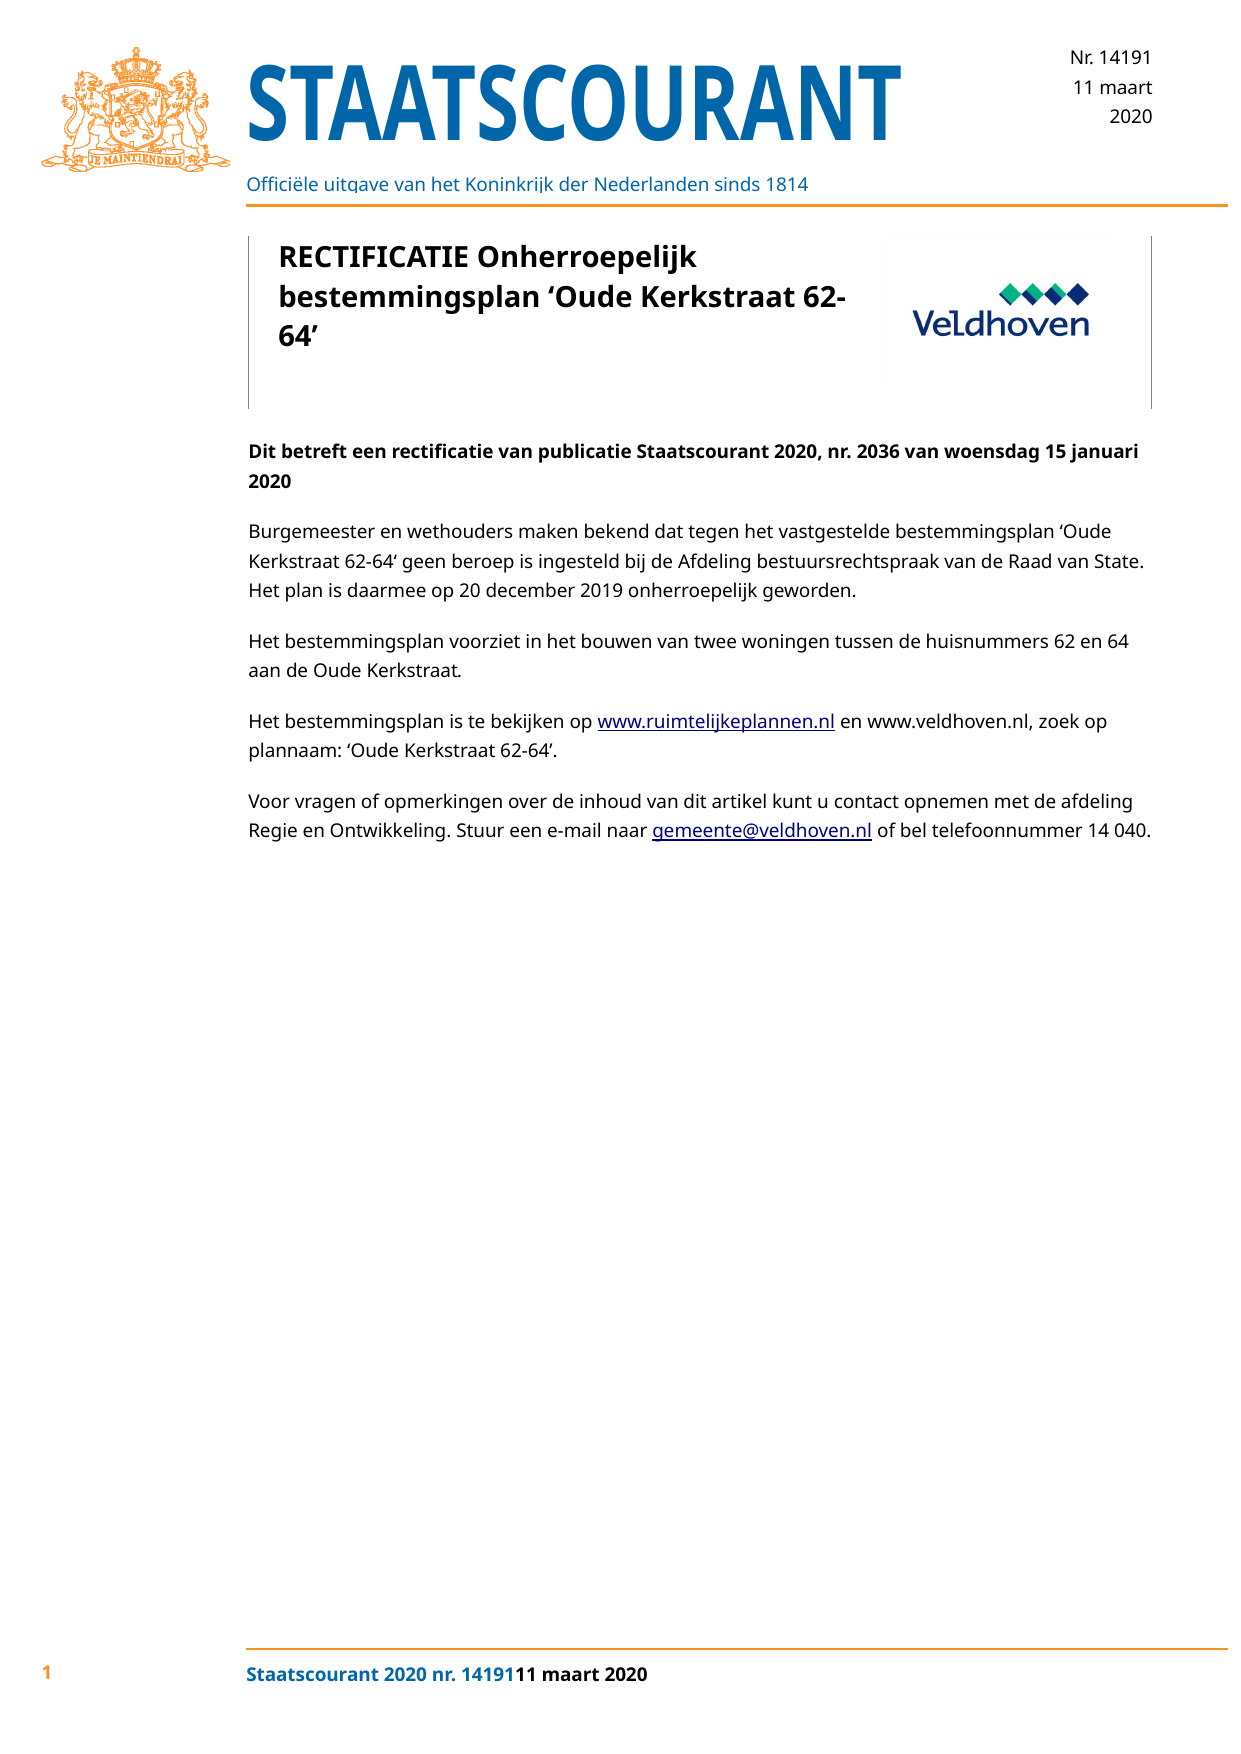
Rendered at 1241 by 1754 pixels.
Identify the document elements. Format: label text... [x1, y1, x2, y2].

text Het bestemmingsplan is te bekijken op www.ruimtelijkeplannen.nl en www.veldhoven.nl, zoek op plannaam: ‘Oude Kerkstraat 62-64’. [248, 708, 1152, 763]
table_header RECTIFICATIE Onherroepelijk bestemmingsplan ‘Oude Kerkstraat 62-64’ [249, 236, 850, 409]
picture [41, 47, 231, 172]
text Het bestemmingsplan voorziet in het bouwen van twee woningen tussen de huisnummers 62 en 64 aan de Oude Kerkstraat. [248, 628, 1152, 683]
text Burgemeester en wethouders maken bekend dat tegen het vastgestelde bestemmingsplan ‘Oude Kerkstraat 62-64‘ geen beroep is ingesteld bij de Afdeling bestuursrechtspraak van de Raad van State. Het plan is daarmee op 20 december 2019 onherroepelijk geworden. [248, 518, 1152, 603]
table_header [850, 236, 1151, 409]
text Voor vragen of opmerkingen over de inhoud van dit artikel kunt u contact opnemen met de afdeling Regie en Ontwikkeling. Stuur een e-mail naar gemeente@veldhoven.nl of bel telefoonnummer 14 040. [248, 788, 1152, 843]
picture [882, 236, 1119, 384]
text Dit betreft een rectificatie van publicatie Staatscourant 2020, nr. 2036 van woensdag 15 januari 2020 [248, 438, 1152, 494]
